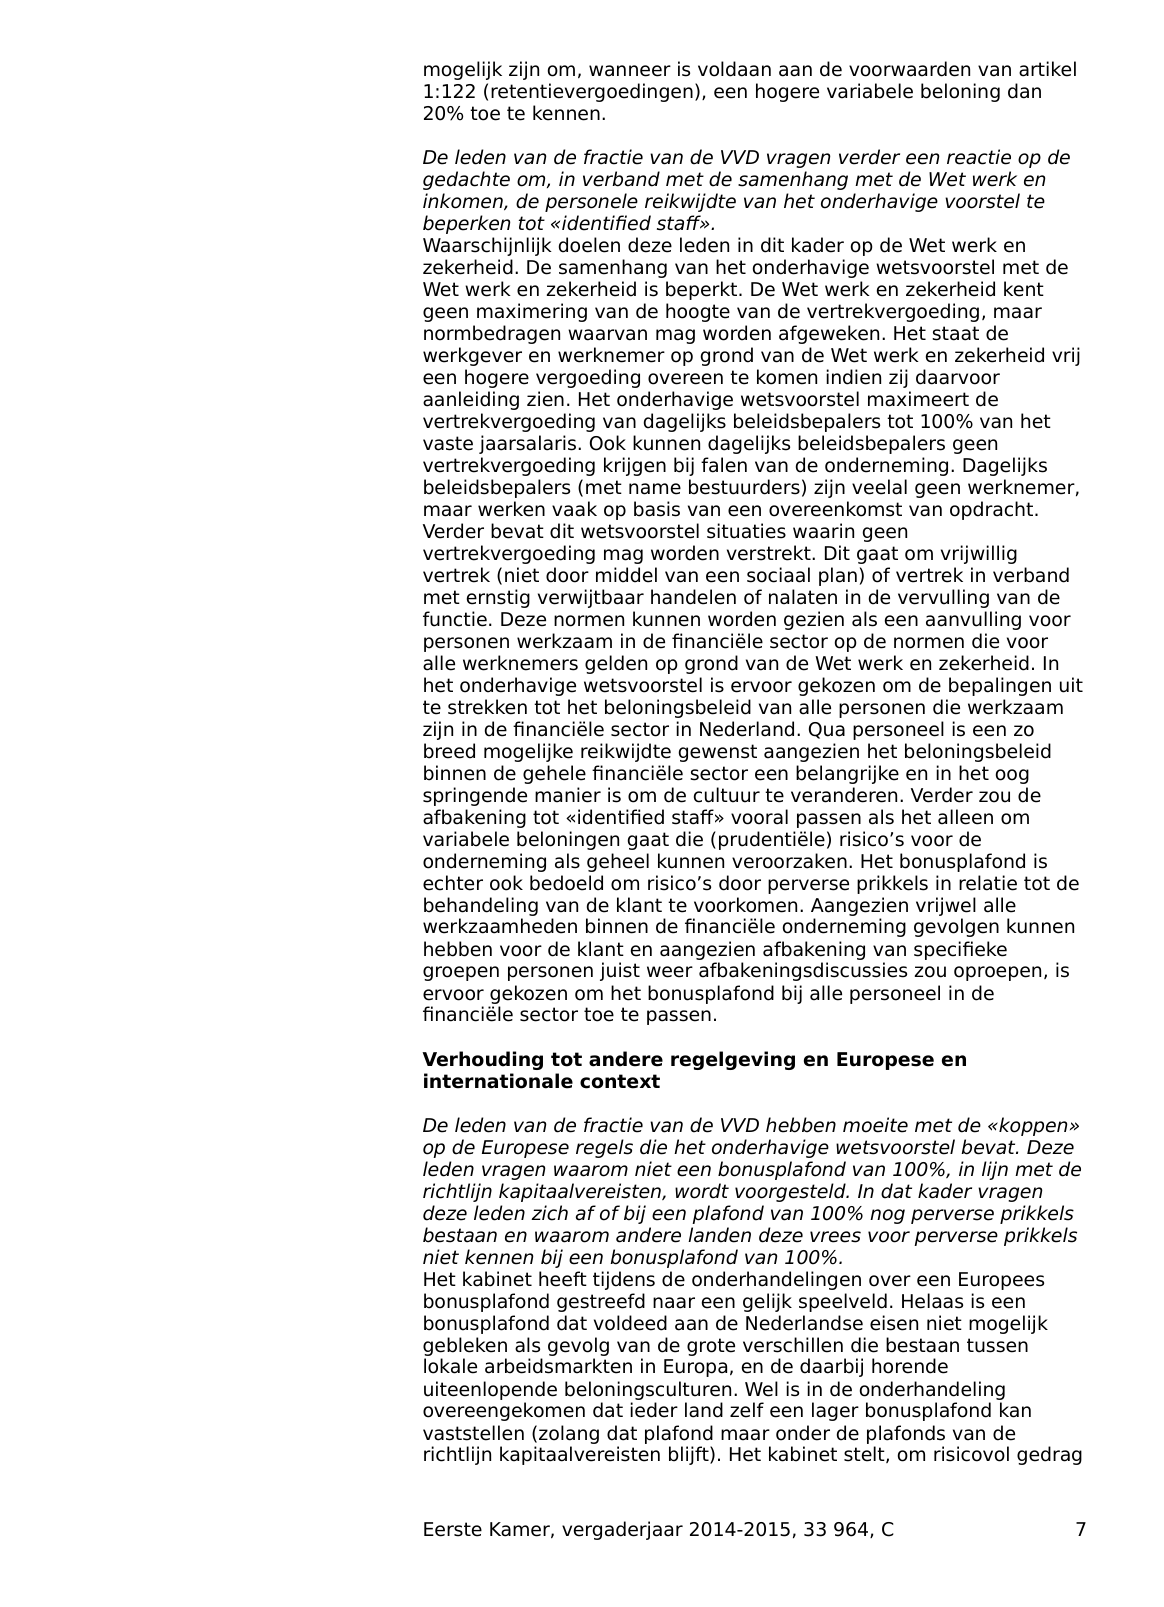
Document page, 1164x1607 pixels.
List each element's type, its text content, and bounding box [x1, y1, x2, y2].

subtitle Verhouding tot andere regelgeving en Europese en internationale context [422, 1048, 1087, 1092]
text De leden van de fractie van de VVD vragen verder een reactie op de gedachte om, in verband met de samenhang met de Wet werk en inkomen, de personele reikwijdte van het onderhavige voorstel te beperken tot «identified staff». [422, 147, 1087, 235]
text mogelijk zijn om, wanneer is voldaan aan de voorwaarden van artikel 1:122 (retentievergoedingen), een hogere variabele beloning dan 20% toe te kennen. [422, 59, 1087, 125]
text De leden van de fractie van de VVD hebben moeite met de «koppen» op de Europese regels die het onderhavige wetsvoorstel bevat. Deze leden vragen waarom niet een bonusplafond van 100%, in lijn met de richtlijn kapitaalvereisten, wordt voorgesteld. In dat kader vragen deze leden zich af of bij een plafond van 100% nog perverse prikkels bestaan en waarom andere landen deze vrees voor perverse prikkels niet kennen bij een bonusplafond van 100%. [422, 1115, 1087, 1268]
text Waarschijnlijk doelen deze leden in dit kader op de Wet werk en zekerheid. De samenhang van het onderhavige wetsvoorstel met de Wet werk en zekerheid is beperkt. De Wet werk en zekerheid kent geen maximering van de hoogte van de vertrekvergoeding, maar normbedragen waarvan mag worden afgeweken. Het staat de werkgever en werknemer op grond van de Wet werk en zekerheid vrij een hogere vergoeding overeen te komen indien zij daarvoor aanleiding zien. Het onderhavige wetsvoorstel maximeert de vertrekvergoeding van dagelijks beleidsbepalers tot 100% van het vaste jaarsalaris. Ook kunnen dagelijks beleidsbepalers geen vertrekvergoeding krijgen bij falen van de onderneming. Dagelijks beleidsbepalers (met name bestuurders) zijn veelal geen werknemer, maar werken vaak op basis van een overeenkomst van opdracht. Verder bevat dit wetsvoorstel situaties waarin geen vertrekvergoeding mag worden verstrekt. Dit gaat om vrijwillig vertrek (niet door middel van een sociaal plan) of vertrek in verband met ernstig verwijtbaar handelen of nalaten in de vervulling van de functie. Deze normen kunnen worden gezien als een aanvulling voor personen werkzaam in de financiële sector op de normen die voor alle werknemers gelden op grond van de Wet werk en zekerheid. In het onderhavige wetsvoorstel is ervoor gekozen om de bepalingen uit te strekken tot het beloningsbeleid van alle personen die werkzaam zijn in de financiële sector in Nederland. Qua personeel is een zo breed mogelijke reikwijdte gewenst aangezien het beloningsbeleid binnen de gehele financiële sector een belangrijke en in het oog springende manier is om de cultuur te veranderen. Verder zou de afbakening tot «identified staff» vooral passen als het alleen om variabele beloningen gaat die (prudentiële) risico’s voor de onderneming als geheel kunnen veroorzaken. Het bonusplafond is echter ook bedoeld om risico’s door perverse prikkels in relatie tot de behandeling van de klant te voorkomen. Aangezien vrijwel alle werkzaamheden binnen de financiële onderneming gevolgen kunnen hebben voor de klant en aangezien afbakening van specifieke groepen personen juist weer afbakeningsdiscussies zou oproepen, is ervoor gekozen om het bonusplafond bij alle personeel in de financiële sector toe te passen. [422, 235, 1087, 1026]
text Het kabinet heeft tijdens de onderhandelingen over een Europees bonusplafond gestreefd naar een gelijk speelveld. Helaas is een bonusplafond dat voldeed aan de Nederlandse eisen niet mogelijk gebleken als gevolg van de grote verschillen die bestaan tussen lokale arbeidsmarkten in Europa, en de daarbij horende uiteenlopende beloningsculturen. Wel is in de onderhandeling overeengekomen dat ieder land zelf een lager bonusplafond kan vaststellen (zolang dat plafond maar onder de plafonds van de richtlijn kapitaalvereisten blijft). Het kabinet stelt, om risicovol gedrag [422, 1268, 1087, 1466]
